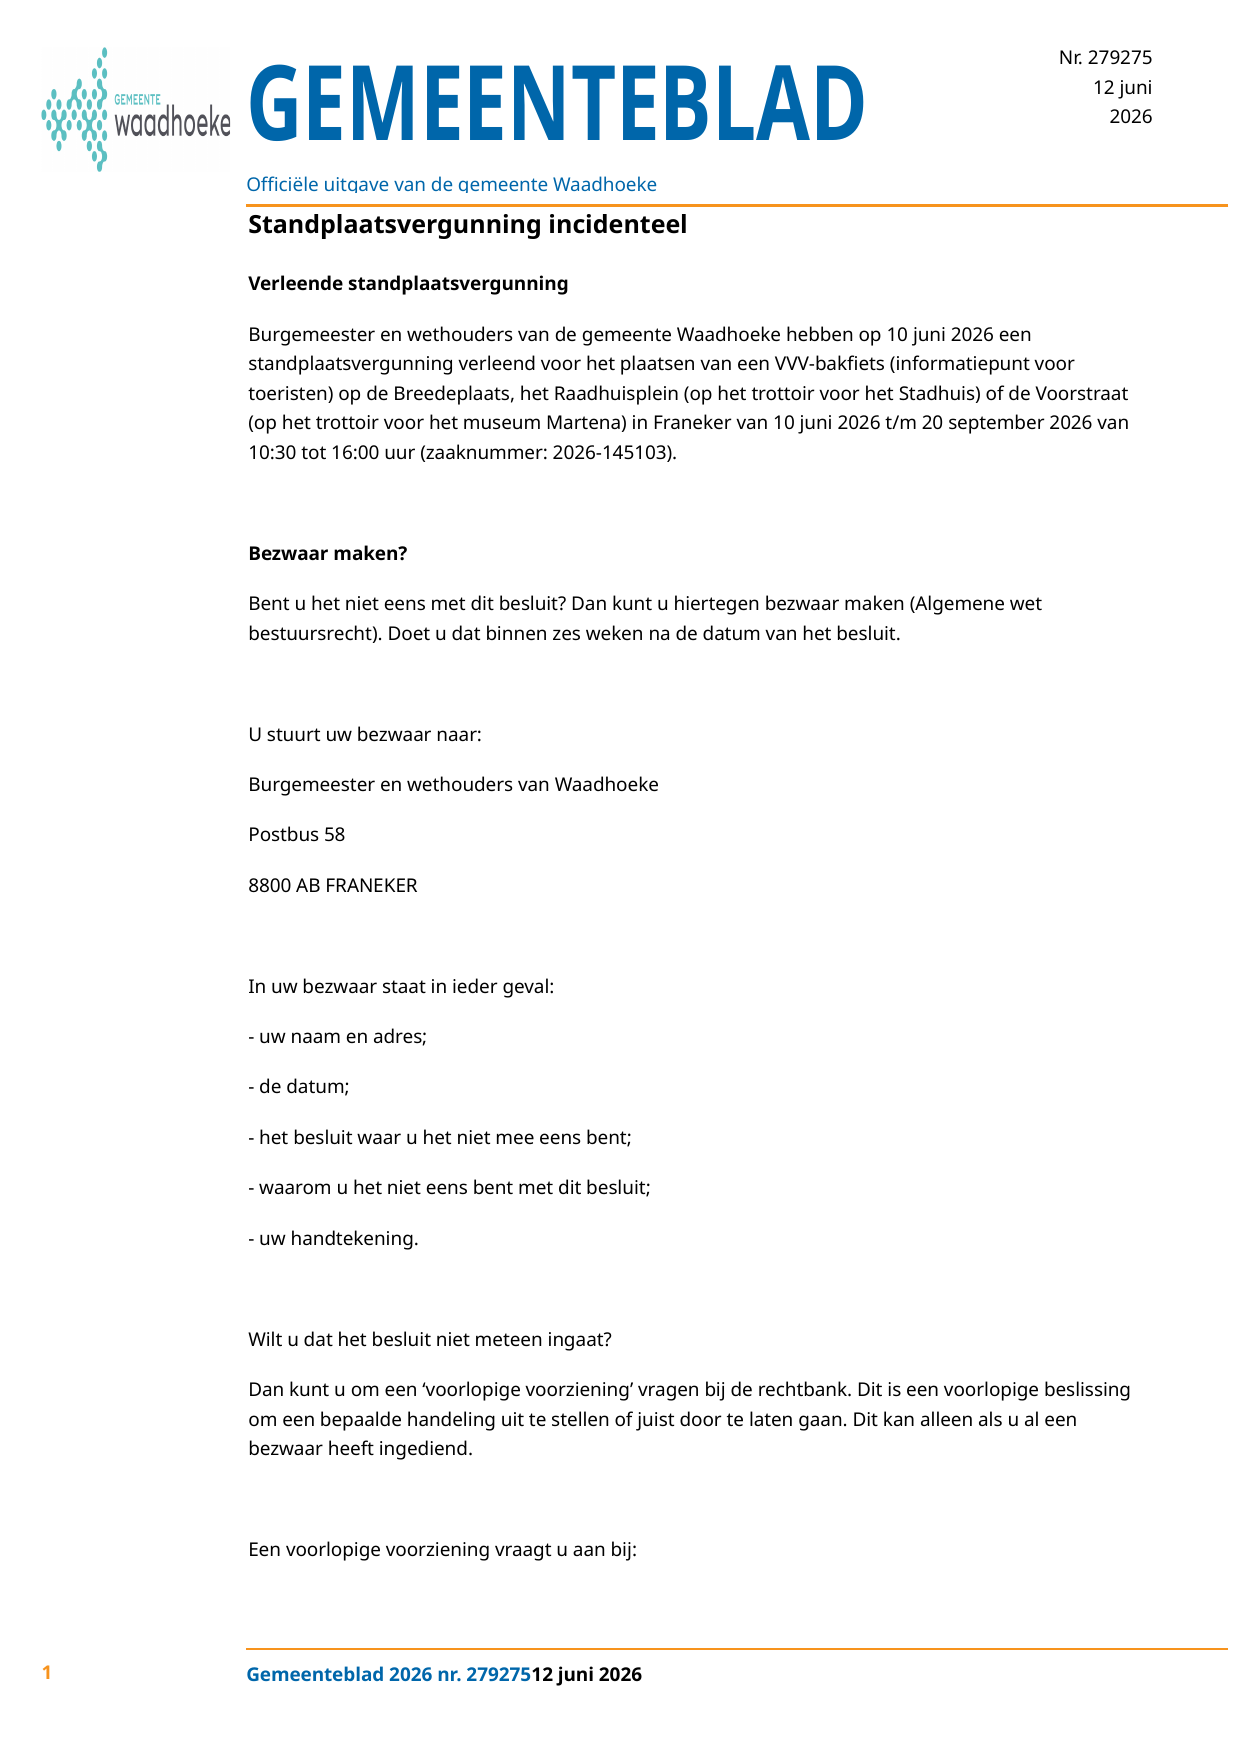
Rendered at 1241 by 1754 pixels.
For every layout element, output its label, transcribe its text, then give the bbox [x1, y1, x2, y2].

text Verleende standplaatsvergunning [248, 270, 1152, 296]
text Burgemeester en wethouders van de gemeente Waadhoeke hebben op 10 juni 2026 een standplaatsvergunning verleend voor het plaatsen van een VVV-bakfiets (informatiepunt voor toeristen) op de Breedeplaats, het Raadhuisplein (op het trottoir voor het Stadhuis) of de Voorstraat (op het trottoir voor het museum Martena) in Franeker van 10 juni 2026 t/m 20 september 2026 van 10:30 tot 16:00 uur (zaaknummer: 2026-145103). [248, 321, 1152, 465]
text Burgemeester en wethouders van Waadhoeke [248, 771, 1152, 797]
text U stuurt uw bezwaar naar: [248, 721, 1152, 746]
text Wilt u dat het besluit niet meteen ingaat? [248, 1326, 1152, 1351]
text Bent u het niet eens met dit besluit? Dan kunt u hiertegen bezwaar maken (Algemene wet bestuursrecht). Doet u dat binnen zes weken na de datum van het besluit. [248, 590, 1152, 646]
text Standplaatsvergunning incidenteel [248, 207, 1152, 241]
text - uw handtekening. [248, 1225, 1152, 1251]
picture [41, 47, 231, 172]
text Postbus 58 [248, 822, 1152, 847]
text 8800 AB FRANEKER [248, 872, 1152, 898]
text Bezwaar maken? [248, 540, 1152, 566]
text - uw naam en adres; [248, 1023, 1152, 1049]
text - waarom u het niet eens bent met dit besluit; [248, 1174, 1152, 1200]
text In uw bezwaar staat in ieder geval: [248, 973, 1152, 998]
text Een voorlopige voorziening vraagt u aan bij: [248, 1536, 1152, 1562]
text - het besluit waar u het niet mee eens bent; [248, 1124, 1152, 1150]
text - de datum; [248, 1074, 1152, 1099]
text Dan kunt u om een ‘voorlopige voorziening’ vragen bij de rechtbank. Dit is een voorlopige beslissing om een bepaalde handeling uit te stellen of juist door te laten gaan. Dit kan alleen als u al een bezwaar heeft ingediend. [248, 1376, 1152, 1461]
